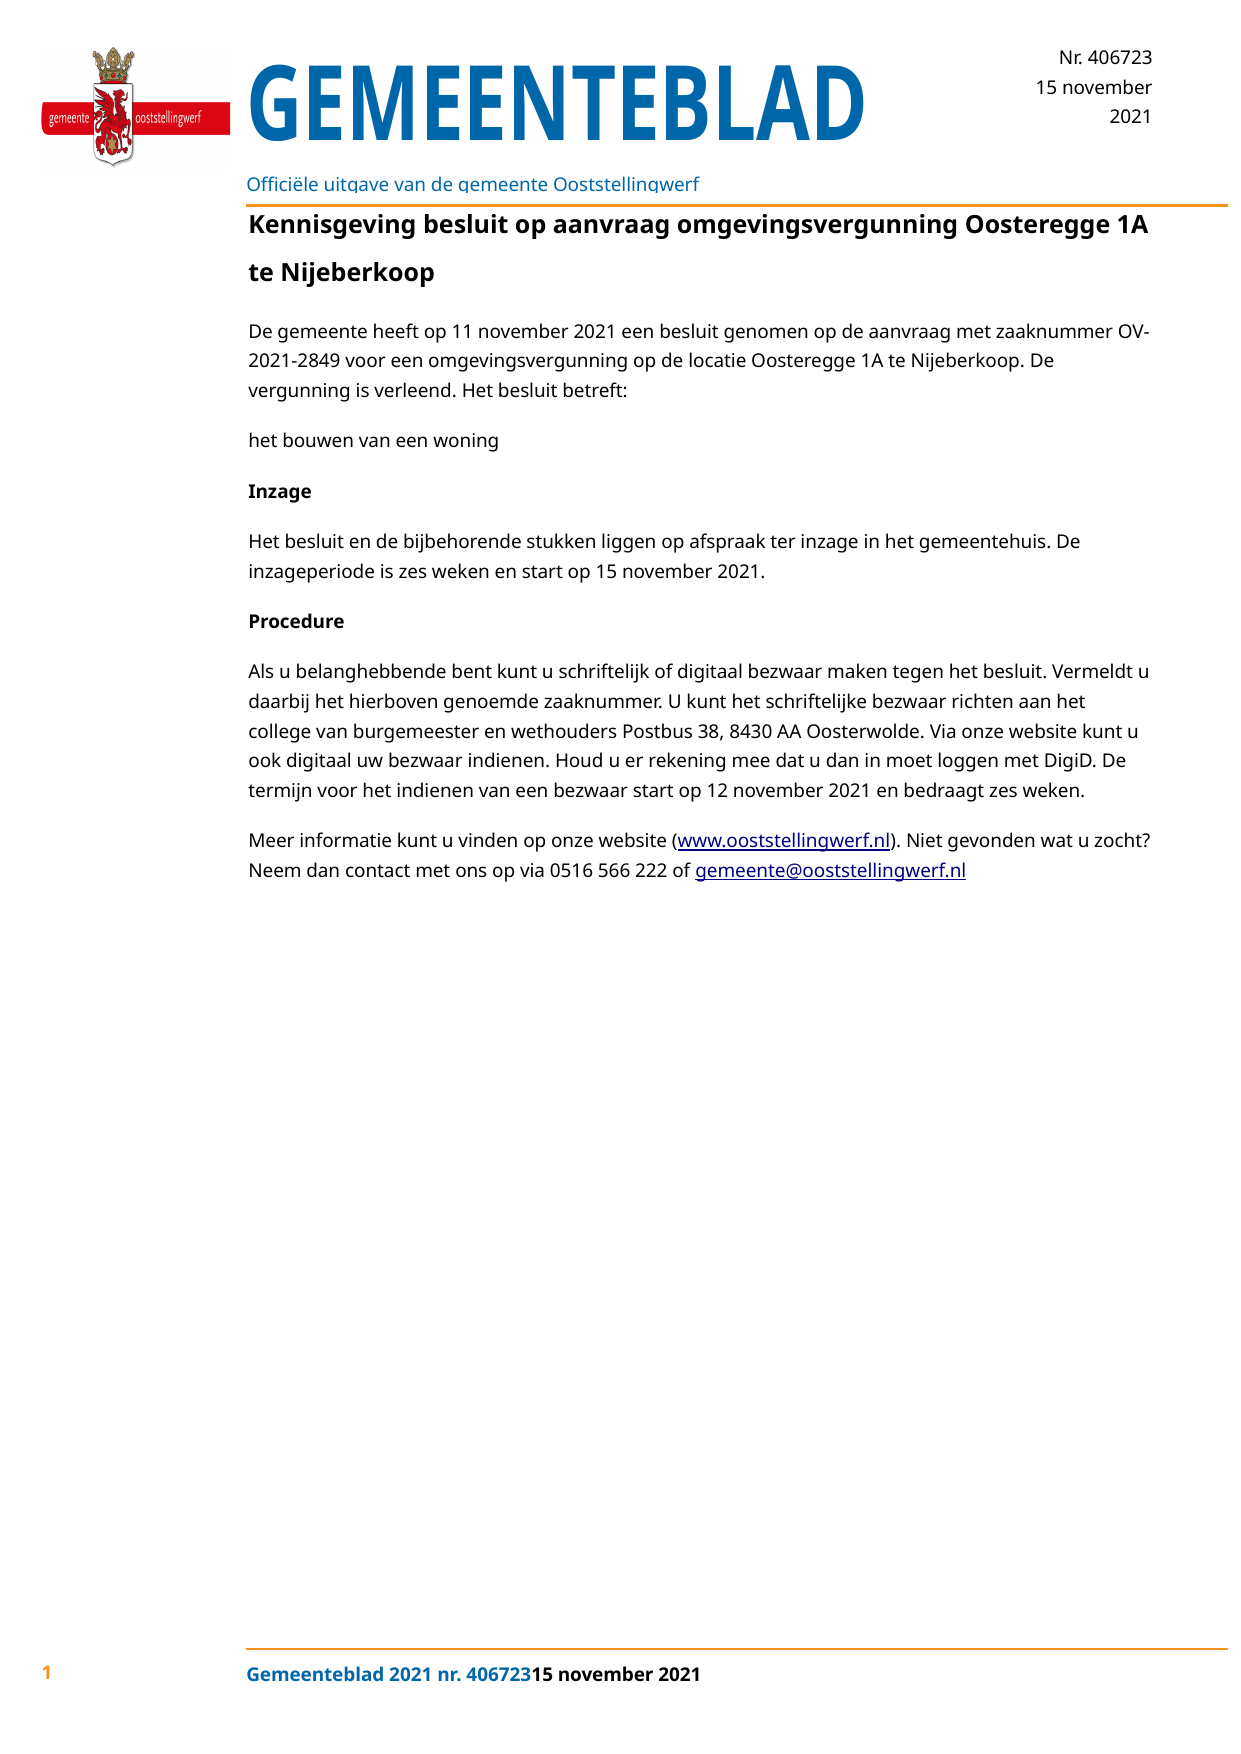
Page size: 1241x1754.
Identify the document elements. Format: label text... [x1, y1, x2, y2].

text De gemeente heeft op 11 november 2021 een besluit genomen op de aanvraag met zaaknummer OV-2021-2849 voor een omgevingsvergunning op de locatie Oosteregge 1A te Nijeberkoop. De vergunning is verleend. Het besluit betreft: [248, 318, 1152, 403]
text Procedure [248, 608, 1152, 634]
text Het besluit en de bijbehorende stukken liggen op afspraak ter inzage in het gemeentehuis. De inzageperiode is zes weken en start op 15 november 2021. [248, 528, 1152, 584]
text Als u belanghebbende bent kunt u schriftelijk of digitaal bezwaar maken tegen het besluit. Vermeldt u daarbij het hierboven genoemde zaaknummer. U kunt het schriftelijke bezwaar richten aan het college van burgemeester en wethouders Postbus 38, 8430 AA Oosterwolde. Via onze website kunt u ook digitaal uw bezwaar indienen. Houd u er rekening mee dat u dan in moet loggen met DigiD. De termijn voor het indienen van een bezwaar start op 12 november 2021 en bedraagt zes weken. [248, 659, 1152, 803]
text het bouwen van een woning [248, 427, 1152, 453]
text Inzage [248, 478, 1152, 504]
text Meer informatie kunt u vinden op onze website (www.ooststellingwerf.nl). Niet gevonden wat u zocht? Neem dan contact met ons op via 0516 566 222 of gemeente@ooststellingwerf.nl [248, 827, 1152, 883]
text Kennisgeving besluit op aanvraag omgevingsvergunning Oosteregge 1A te Nijeberkoop [248, 207, 1152, 288]
picture [41, 47, 231, 172]
